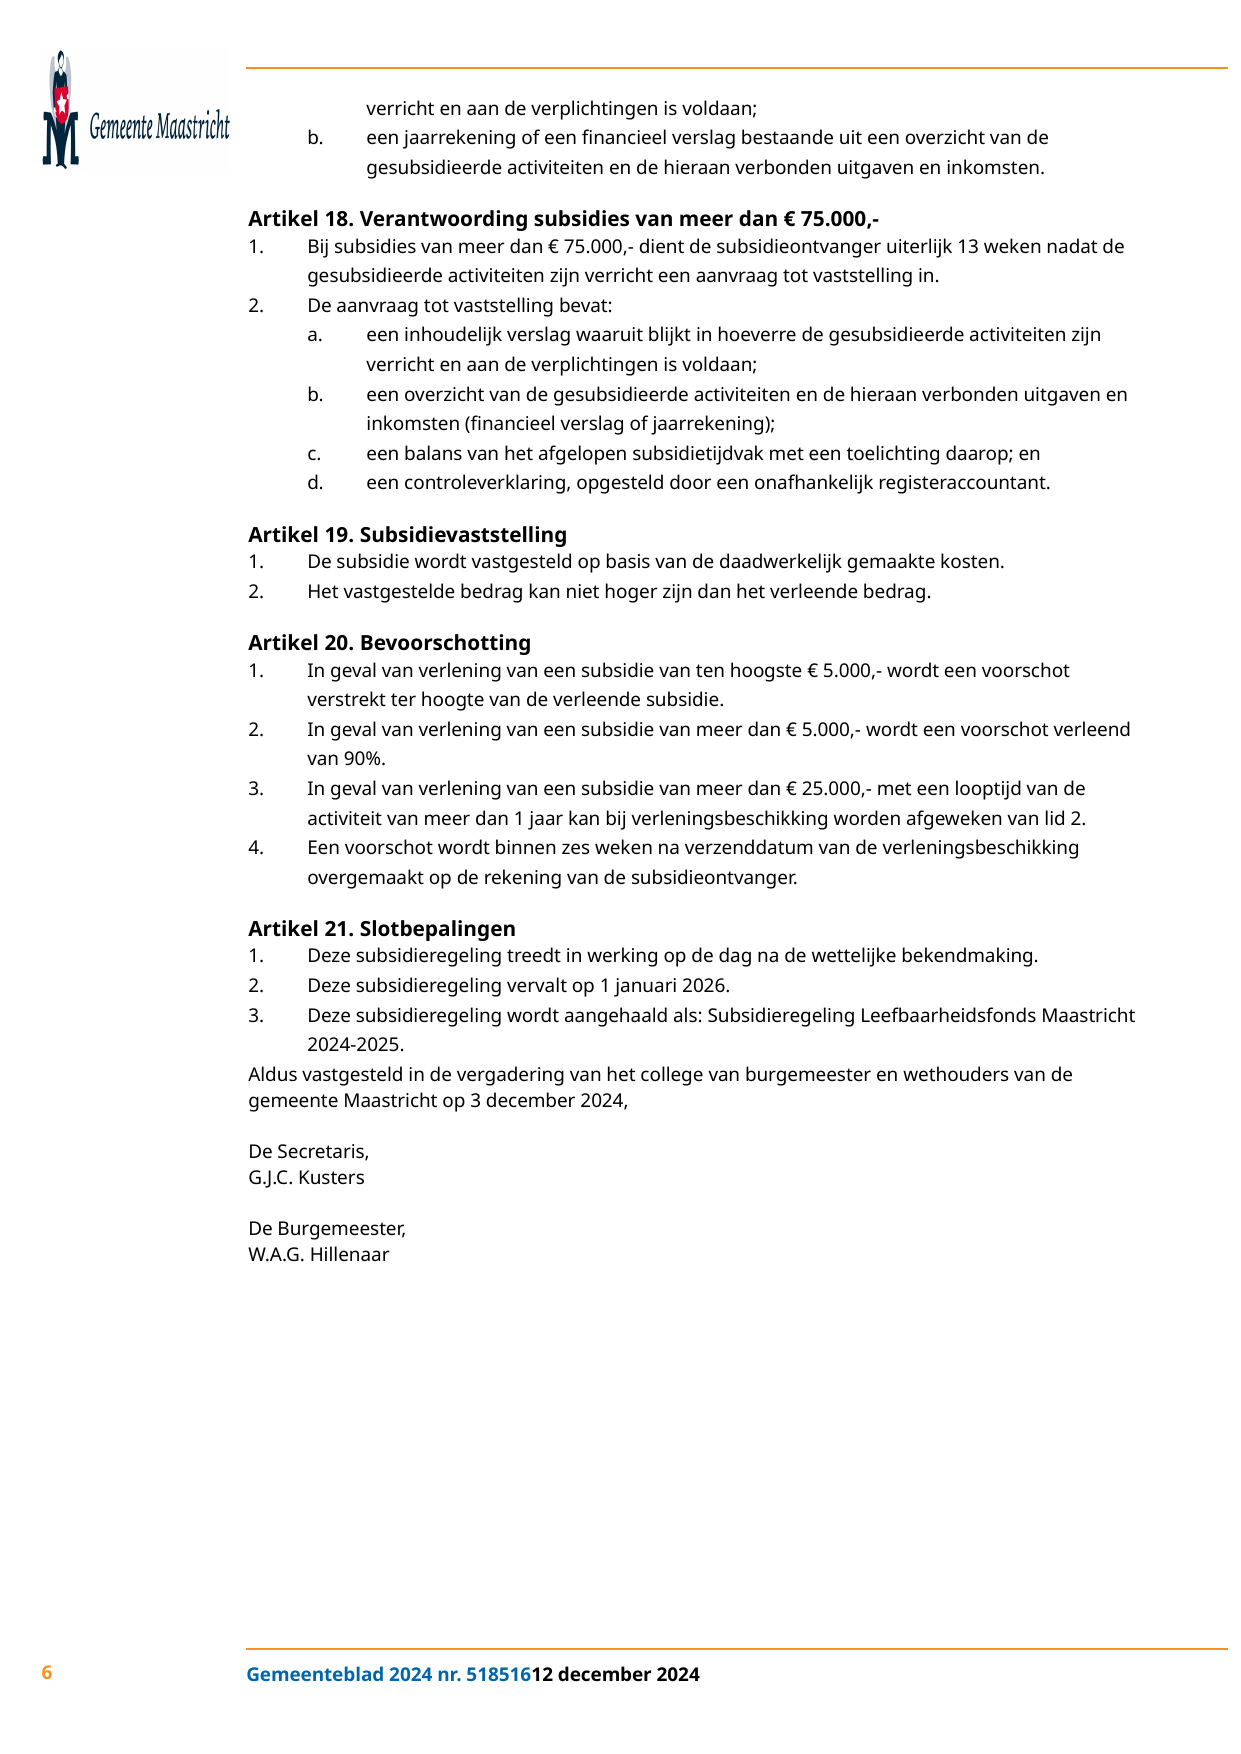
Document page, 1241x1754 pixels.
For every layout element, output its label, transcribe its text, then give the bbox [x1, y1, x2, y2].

text De Secretaris, [248, 1138, 1152, 1164]
text Artikel 19. Subsidievaststelling [248, 520, 1152, 548]
text Artikel 18. Verantwoording subsidies van meer dan € 75.000,- [248, 204, 1152, 233]
text Artikel 21. Slotbepalingen [248, 914, 1152, 943]
list Een voorschot wordt binnen zes weken na verzenddatum van de verleningsbeschikking overgemaakt op de rekening van de subsidieontvanger. [248, 834, 1152, 889]
picture [41, 47, 231, 172]
list een balans van het afgelopen subsidietijdvak met een toelichting daarop; en [307, 440, 1152, 466]
list Bij subsidies van meer dan € 75.000,- dient de subsidieontvanger uiterlijk 13 weken nadat de gesubsidieerde activiteiten zijn verricht een aanvraag tot vaststelling in. [248, 233, 1152, 288]
list De aanvraag tot vaststelling bevat: [248, 292, 1152, 318]
text De Burgemeester, [248, 1215, 1152, 1241]
list Deze subsidieregeling vervalt op 1 januari 2026. [248, 972, 1152, 998]
text W.A.G. Hillenaar [248, 1241, 1152, 1267]
text Aldus vastgesteld in de vergadering van het college van burgemeester en wethouders van de gemeente Maastricht op 3 december 2024, [248, 1061, 1152, 1112]
text G.J.C. Kusters [248, 1164, 1152, 1190]
list Deze subsidieregeling wordt aangehaald als: Subsidieregeling Leefbaarheidsfonds Maastricht 2024-2025. [248, 1002, 1152, 1057]
list In geval van verlening van een subsidie van meer dan € 5.000,- wordt een voorschot verleend van 90%. [248, 716, 1152, 771]
list De subsidie wordt vastgesteld op basis van de daadwerkelijk gemaakte kosten. [248, 548, 1152, 574]
text Artikel 20. Bevoorschotting [248, 628, 1152, 657]
list Deze subsidieregeling treedt in werking op de dag na de wettelijke bekendmaking. [248, 943, 1152, 968]
list een overzicht van de gesubsidieerde activiteiten en de hieraan verbonden uitgaven en inkomsten (financieel verslag of jaarrekening); [307, 381, 1152, 436]
list verricht en aan de verplichtingen is voldaan; [307, 95, 1152, 121]
list In geval van verlening van een subsidie van ten hoogste € 5.000,- wordt een voorschot verstrekt ter hoogte van de verleende subsidie. [248, 657, 1152, 712]
list een inhoudelijk verslag waaruit blijkt in hoeverre de gesubsidieerde activiteiten zijn verricht en aan de verplichtingen is voldaan; [307, 322, 1152, 377]
list In geval van verlening van een subsidie van meer dan € 25.000,- met een looptijd van de activiteit van meer dan 1 jaar kan bij verleningsbeschikking worden afgeweken van lid 2. [248, 775, 1152, 830]
list een controleverklaring, opgesteld door een onafhankelijk registeraccountant. [307, 469, 1152, 495]
list Het vastgestelde bedrag kan niet hoger zijn dan het verleende bedrag. [248, 578, 1152, 604]
list een jaarrekening of een financieel verslag bestaande uit een overzicht van de gesubsidieerde activiteiten en de hieraan verbonden uitgaven en inkomsten. [307, 124, 1152, 180]
